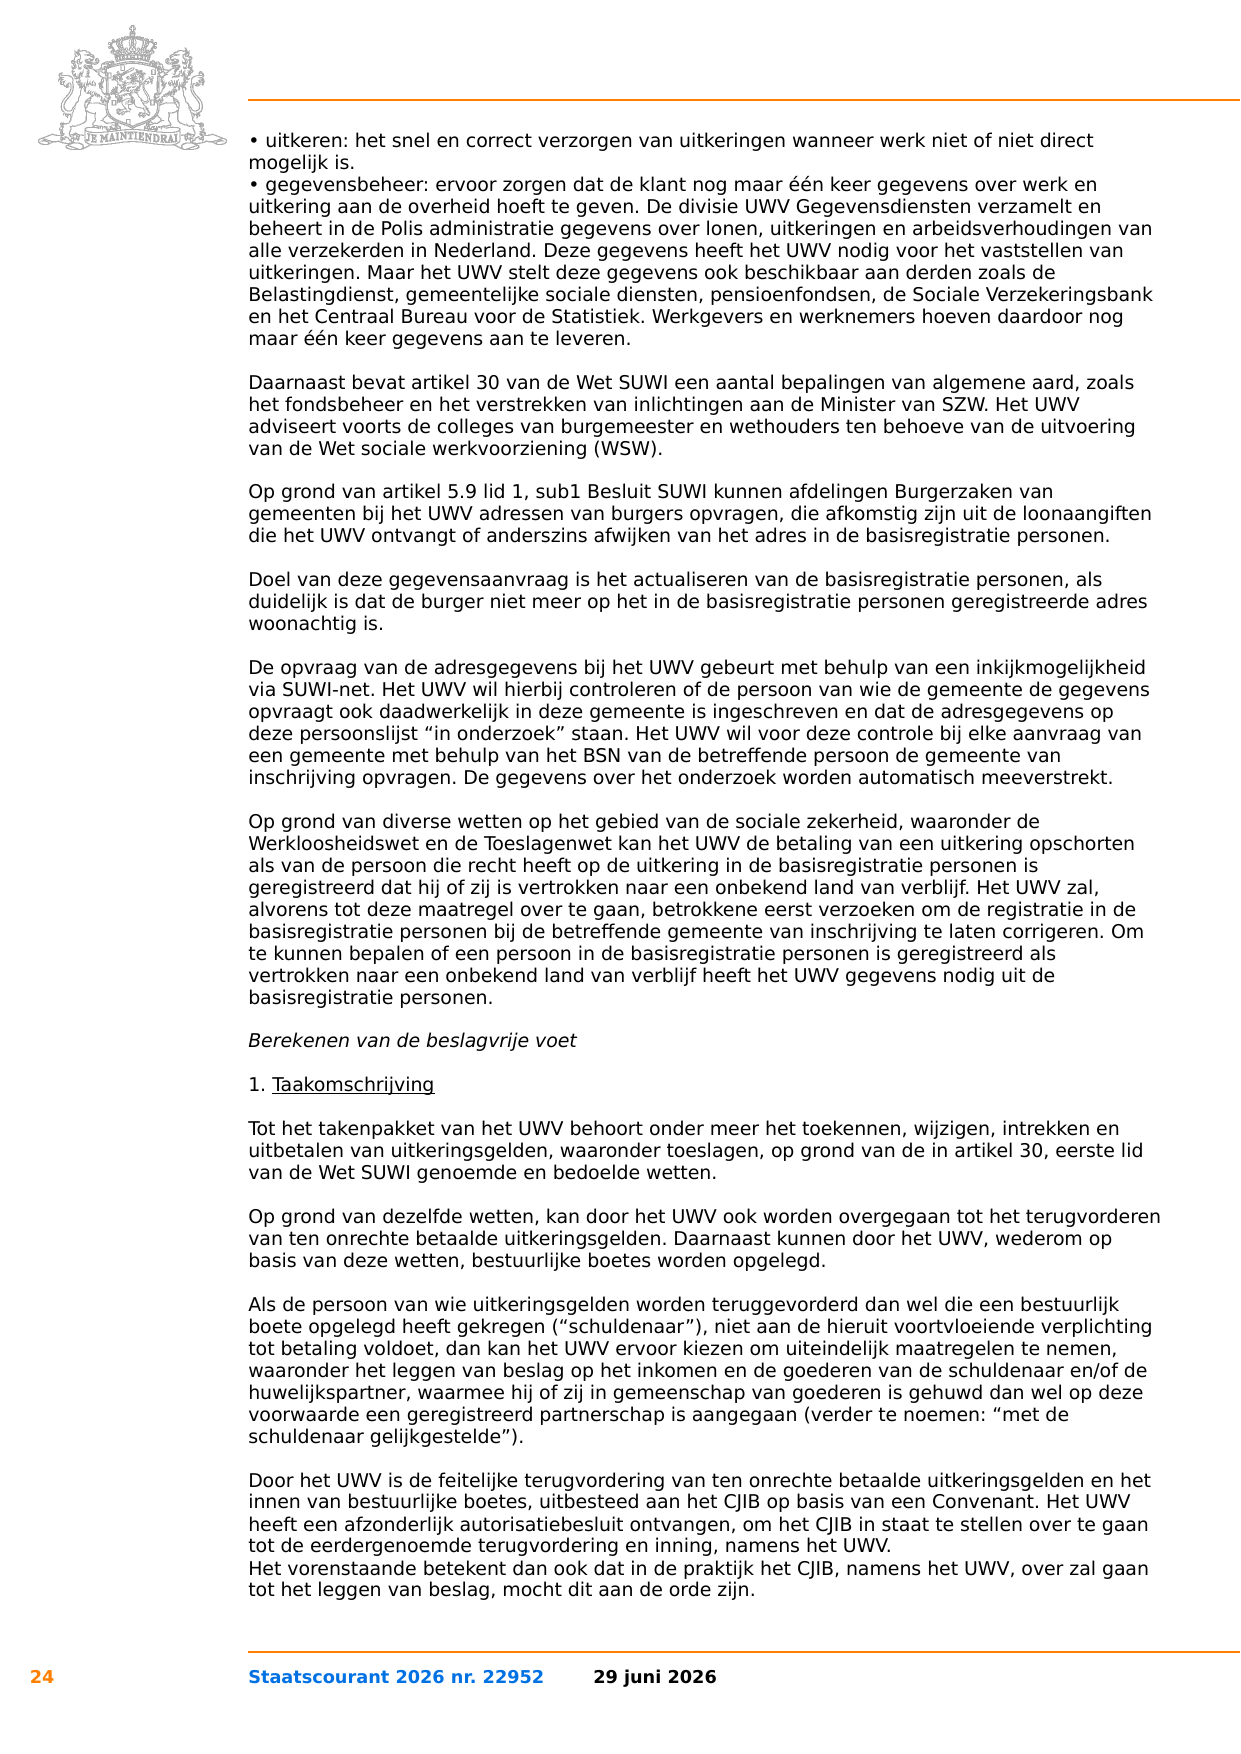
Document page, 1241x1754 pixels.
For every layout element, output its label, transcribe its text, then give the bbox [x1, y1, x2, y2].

text Doel van deze gegevensaanvraag is het actualiseren van de basisregistratie personen, als duidelijk is dat de burger niet meer op het in de basisregistratie personen geregistreerde adres woonachtig is. [248, 569, 1163, 635]
subtitle Berekenen van de beslagvrije voet [248, 1030, 1163, 1052]
text Het vorenstaande betekent dan ook dat in de praktijk het CJIB, namens het UWV, over zal gaan tot het leggen van beslag, mocht dit aan de orde zijn. [248, 1557, 1163, 1601]
text De opvraag van de adresgegevens bij het UWV gebeurt met behulp van een inkijkmogelijkheid via SUWI-net. Het UWV wil hierbij controleren of de persoon van wie de gemeente de gegevens opvraagt ook daadwerkelijk in deze gemeente is ingeschreven en dat de adresgegevens op deze persoonslijst “in onderzoek” staan. Het UWV wil voor deze controle bij elke aanvraag van een gemeente met behulp van het BSN van de betreffende persoon de gemeente van inschrijving opvragen. De gegevens over het onderzoek worden automatisch meeverstrekt. [248, 657, 1163, 789]
text Op grond van artikel 5.9 lid 1, sub1 Besluit SUWI kunnen afdelingen Burgerzaken van gemeenten bij het UWV adressen van burgers opvragen, die afkomstig zijn uit de loonaangiften die het UWV ontvangt of anderszins afwijken van het adres in de basisregistratie personen. [248, 481, 1163, 547]
text Door het UWV is de feitelijke terugvordering van ten onrechte betaalde uitkeringsgelden en het innen van bestuurlijke boetes, uitbesteed aan het CJIB op basis van een Convenant. Het UWV heeft een afzonderlijk autorisatiebesluit ontvangen, om het CJIB in staat te stellen over te gaan tot de eerdergenoemde terugvordering en inning, namens het UWV. [248, 1469, 1163, 1557]
text Op grond van diverse wetten op het gebied van de sociale zekerheid, waaronder de Werkloosheidswet en de Toeslagenwet kan het UWV de betaling van een uitkering opschorten als van de persoon die recht heeft op de uitkering in de basisregistratie personen is geregistreerd dat hij of zij is vertrokken naar een onbekend land van verblijf. Het UWV zal, alvorens tot deze maatregel over te gaan, betrokkene eerst verzoeken om de registratie in de basisregistratie personen bij de betreffende gemeente van inschrijving te laten corrigeren. Om te kunnen bepalen of een persoon in de basisregistratie personen is geregistreerd als vertrokken naar een onbekend land van verblijf heeft het UWV gegevens nodig uit de basisregistratie personen. [248, 811, 1163, 1008]
picture [38, 25, 227, 150]
text Als de persoon van wie uitkeringsgelden worden teruggevorderd dan wel die een bestuurlijk boete opgelegd heeft gekregen (“schuldenaar”), niet aan de hieruit voortvloeiende verplichting tot betaling voldoet, dan kan het UWV ervoor kiezen om uiteindelijk maatregelen te nemen, waaronder het leggen van beslag op het inkomen en de goederen van de schuldenaar en/of de huwelijkspartner, waarmee hij of zij in gemeenschap van goederen is gehuwd dan wel op deze voorwaarde een geregistreerd partnerschap is aangegaan (verder te noemen: “met de schuldenaar gelijkgestelde”). [248, 1294, 1163, 1448]
text • gegevensbeheer: ervoor zorgen dat de klant nog maar één keer gegevens over werk en uitkering aan de overheid hoeft te geven. De divisie UWV Gegevensdiensten verzamelt en beheert in de Polis administratie gegevens over lonen, uitkeringen en arbeidsverhoudingen van alle verzekerden in Nederland. Deze gegevens heeft het UWV nodig voor het vaststellen van uitkeringen. Maar het UWV stelt deze gegevens ook beschikbaar aan derden zoals de Belastingdienst, gemeentelijke sociale diensten, pensioenfondsen, de Sociale Verzekeringsbank en het Centraal Bureau voor de Statistiek. Werkgevers en werknemers hoeven daardoor nog maar één keer gegevens aan te leveren. [248, 174, 1163, 350]
text Op grond van dezelfde wetten, kan door het UWV ook worden overgegaan tot het terugvorderen van ten onrechte betaalde uitkeringsgelden. Daarnaast kunnen door het UWV, wederom op basis van deze wetten, bestuurlijke boetes worden opgelegd. [248, 1206, 1163, 1272]
text Daarnaast bevat artikel 30 van de Wet SUWI een aantal bepalingen van algemene aard, zoals het fondsbeheer en het verstrekken van inlichtingen aan de Minister van SZW. Het UWV adviseert voorts de colleges van burgemeester en wethouders ten behoeve van de uitvoering van de Wet sociale werkvoorziening (WSW). [248, 372, 1163, 459]
subtitle 1. Taakomschrijving [248, 1074, 1163, 1096]
text • uitkeren: het snel en correct verzorgen van uitkeringen wanneer werk niet of niet direct mogelijk is. [248, 130, 1163, 174]
text Tot het takenpakket van het UWV behoort onder meer het toekennen, wijzigen, intrekken en uitbetalen van uitkeringsgelden, waaronder toeslagen, op grond van de in artikel 30, eerste lid van de Wet SUWI genoemde en bedoelde wetten. [248, 1118, 1163, 1184]
